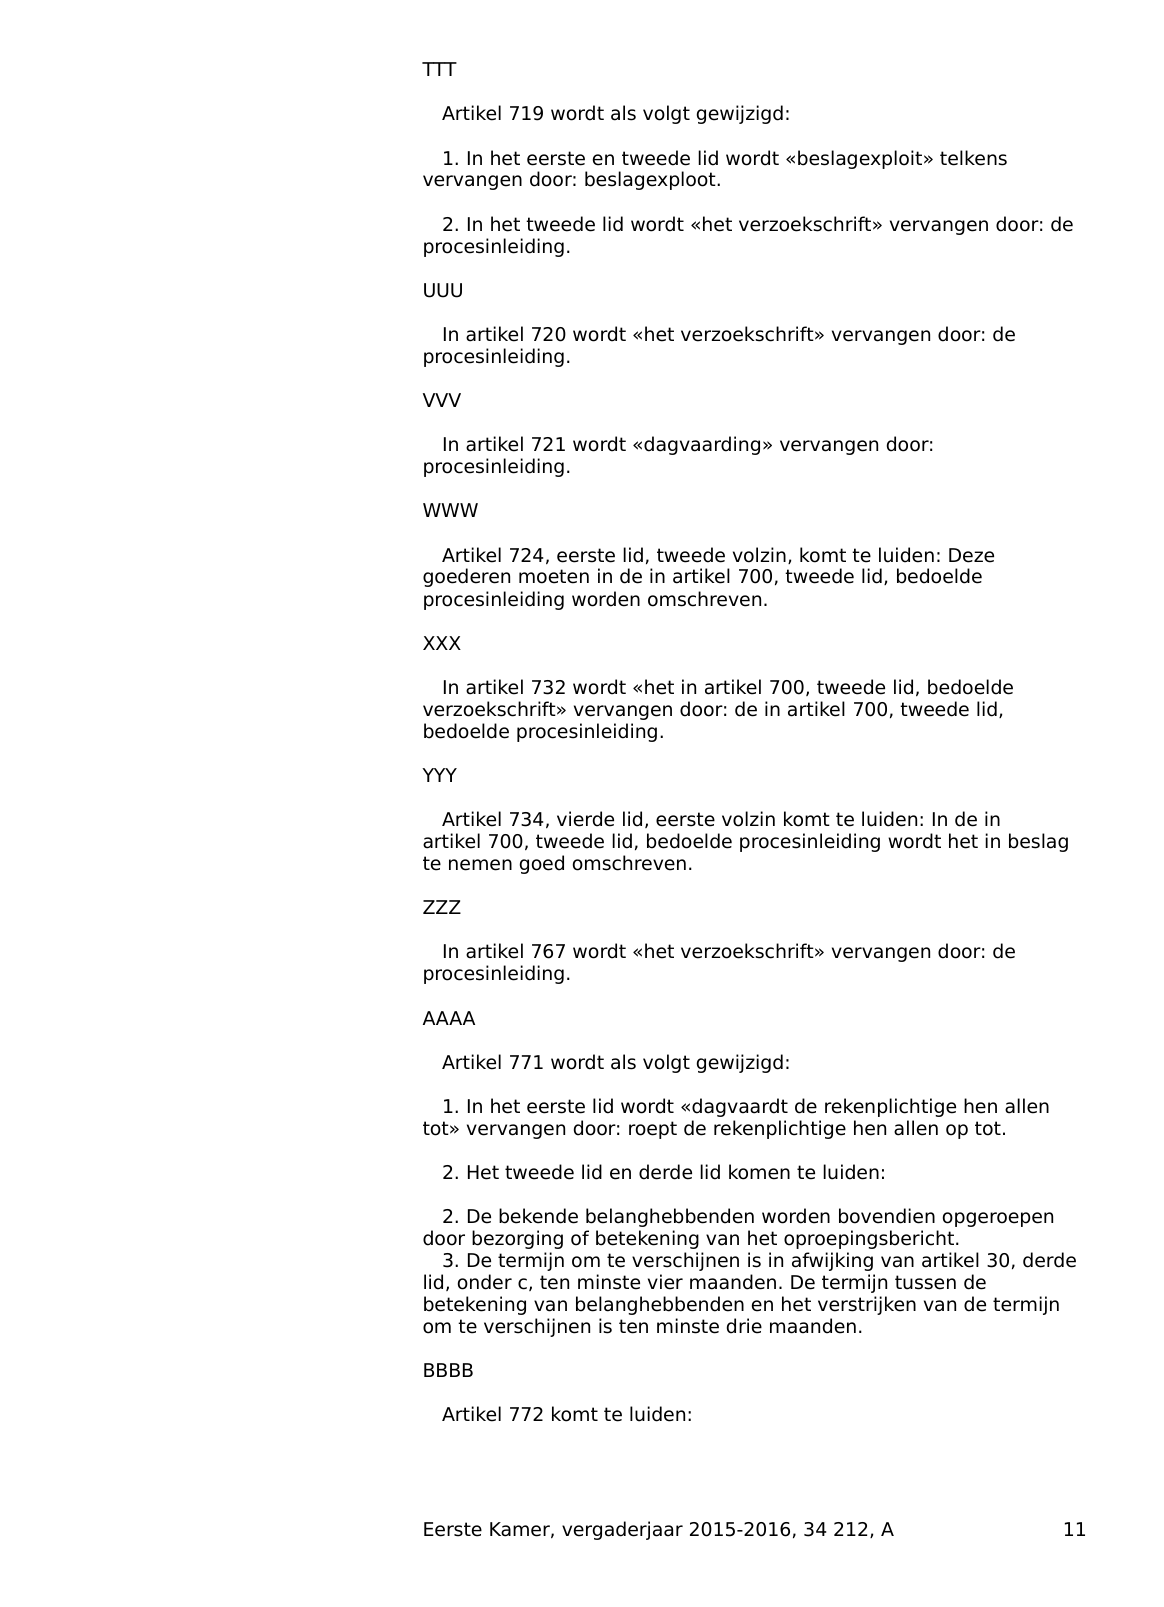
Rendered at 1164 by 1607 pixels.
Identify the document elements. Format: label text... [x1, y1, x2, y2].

text In artikel 721 wordt «dagvaarding» vervangen door: procesinleiding. [422, 434, 1087, 478]
text ZZZ [422, 897, 1087, 919]
text AAAA [422, 1007, 1087, 1029]
text 1. In het eerste en tweede lid wordt «beslagexploit» telkens vervangen door: beslagexploot. [422, 147, 1087, 191]
text In artikel 732 wordt «het in artikel 700, tweede lid, bedoelde verzoekschrift» vervangen door: de in artikel 700, tweede lid, bedoelde procesinleiding. [422, 677, 1087, 743]
text Artikel 719 wordt als volgt gewijzigd: [422, 103, 1087, 125]
text Artikel 771 wordt als volgt gewijzigd: [422, 1052, 1087, 1074]
text TTT [422, 59, 1087, 81]
text 2. In het tweede lid wordt «het verzoekschrift» vervangen door: de procesinleiding. [422, 213, 1087, 257]
text 3. De termijn om te verschijnen is in afwijking van artikel 30, derde lid, onder c, ten minste vier maanden. De termijn tussen de betekening van belanghebbenden en het verstrijken van de termijn om te verschijnen is ten minste drie maanden. [422, 1250, 1087, 1338]
text Artikel 772 komt te luiden: [422, 1404, 1087, 1426]
text YYY [422, 765, 1087, 787]
text In artikel 767 wordt «het verzoekschrift» vervangen door: de procesinleiding. [422, 941, 1087, 985]
text BBBB [422, 1360, 1087, 1382]
text 2. Het tweede lid en derde lid komen te luiden: [422, 1162, 1087, 1184]
text XXX [422, 633, 1087, 654]
text In artikel 720 wordt «het verzoekschrift» vervangen door: de procesinleiding. [422, 324, 1087, 368]
text 1. In het eerste lid wordt «dagvaardt de rekenplichtige hen allen tot» vervangen door: roept de rekenplichtige hen allen op tot. [422, 1096, 1087, 1140]
text WWW [422, 500, 1087, 522]
text VVV [422, 390, 1087, 412]
text Artikel 724, eerste lid, tweede volzin, komt te luiden: Deze goederen moeten in de in artikel 700, tweede lid, bedoelde procesinleiding worden omschreven. [422, 544, 1087, 610]
text UUU [422, 280, 1087, 302]
text 2. De bekende belanghebbenden worden bovendien opgeroepen door bezorging of betekening van het oproepingsbericht. [422, 1206, 1087, 1250]
text Artikel 734, vierde lid, eerste volzin komt te luiden: In de in artikel 700, tweede lid, bedoelde procesinleiding wordt het in beslag te nemen goed omschreven. [422, 809, 1087, 875]
